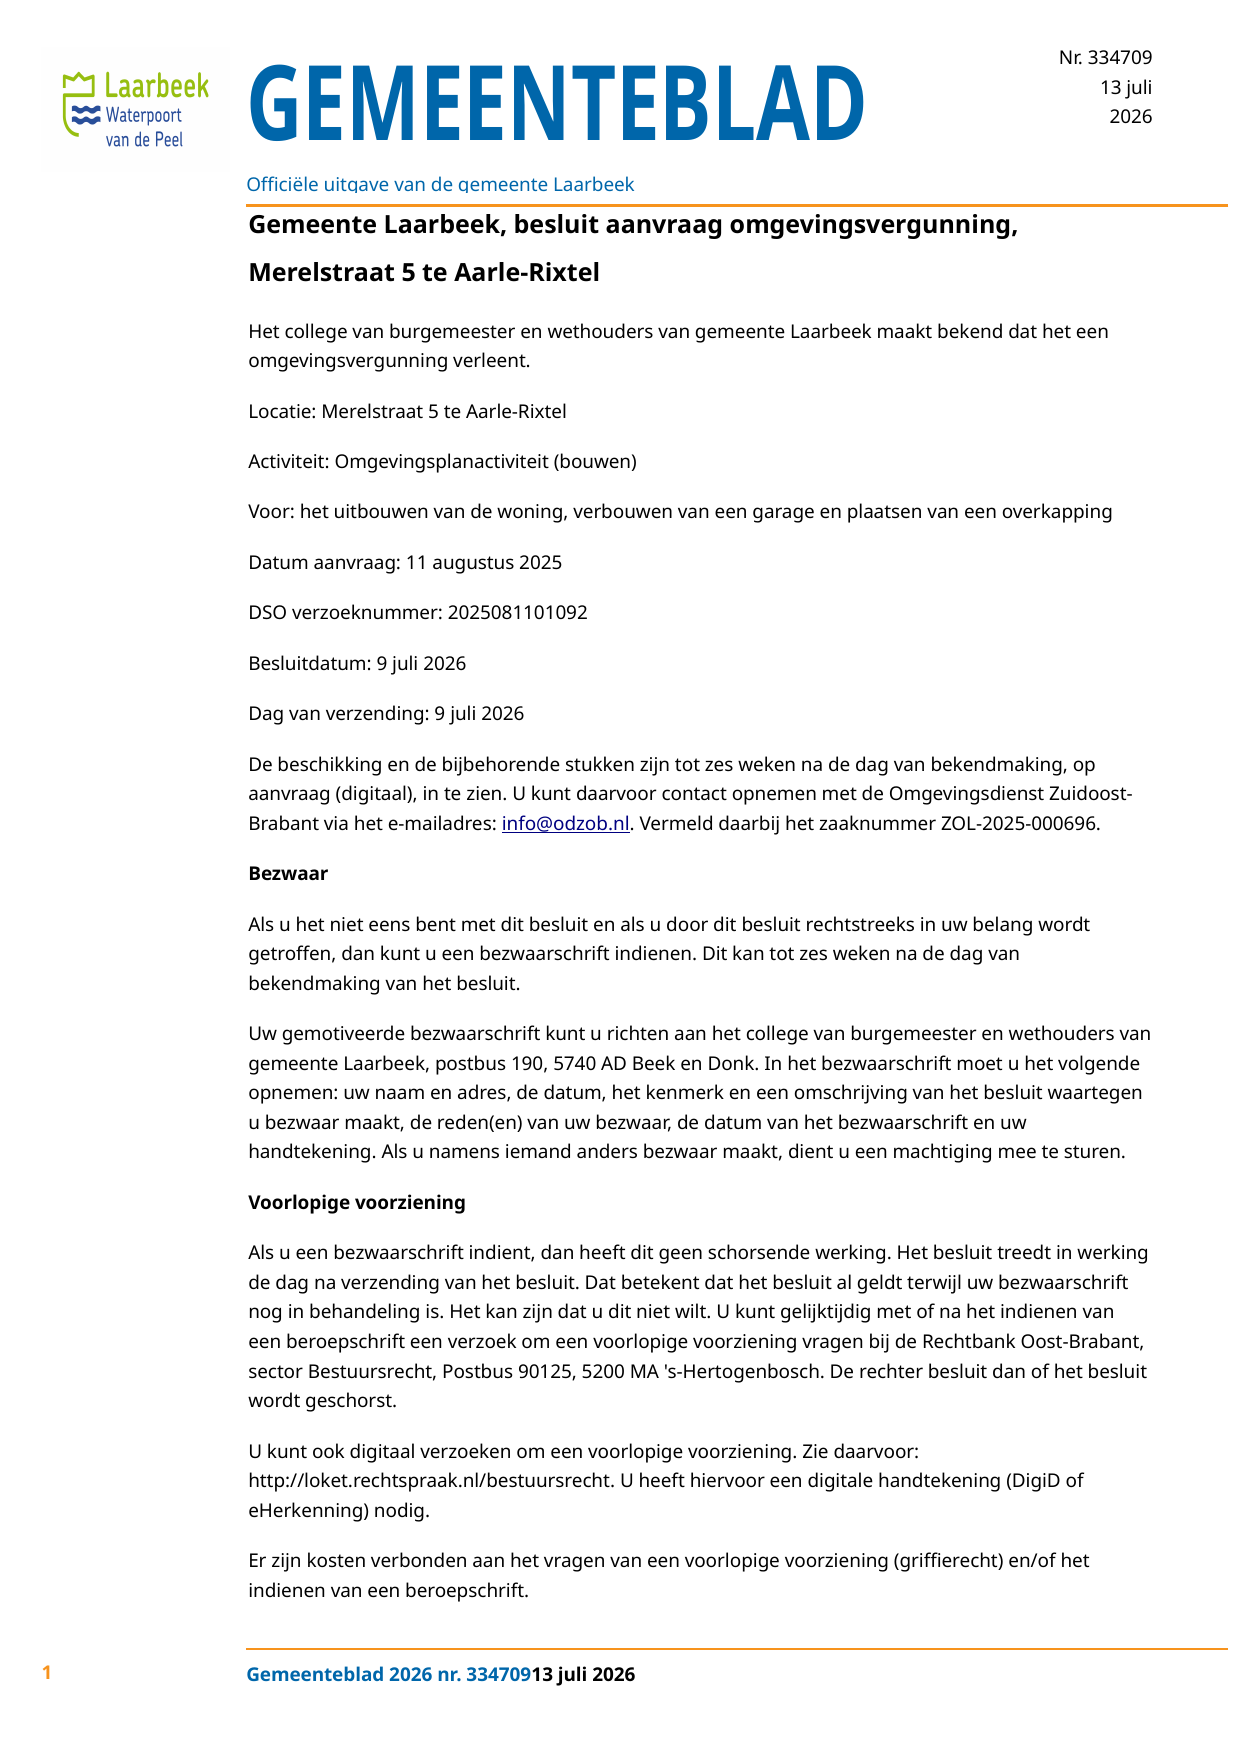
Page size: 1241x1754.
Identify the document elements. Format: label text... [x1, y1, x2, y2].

text Er zijn kosten verbonden aan het vragen van een voorlopige voorziening (griffierecht) en/of het indienen van een beroepschrift. [248, 1547, 1152, 1603]
text Dag van verzending: 9 juli 2026 [248, 700, 1152, 726]
text Als u een bezwaarschrift indient, dan heeft dit geen schorsende werking. Het besluit treedt in werking de dag na verzending van het besluit. Dat betekent dat het besluit al geldt terwijl uw bezwaarschrift nog in behandeling is. Het kan zijn dat u dit niet wilt. U kunt gelijktijdig met of na het indienen van een beroepschrift een verzoek om een voorlopige voorziening vragen bij de Rechtbank Oost-Brabant, sector Bestuursrecht, Postbus 90125, 5200 MA 's‑Hertogenbosch. De rechter besluit dan of het besluit wordt geschorst. [248, 1239, 1152, 1413]
text Activiteit: Omgevingsplanactiviteit (bouwen) [248, 448, 1152, 474]
text Het college van burgemeester en wethouders van gemeente Laarbeek maakt bekend dat het een omgevingsvergunning verleent. [248, 318, 1152, 373]
text Voorlopige voorziening [248, 1189, 1152, 1215]
text Besluitdatum: 9 juli 2026 [248, 650, 1152, 676]
text Als u het niet eens bent met dit besluit en als u door dit besluit rechtstreeks in uw belang wordt getroffen, dan kunt u een bezwaarschrift indienen. Dit kan tot zes weken na de dag van bekendmaking van het besluit. [248, 911, 1152, 996]
text De beschikking en de bijbehorende stukken zijn tot zes weken na de dag van bekendmaking, op aanvraag (digitaal), in te zien. U kunt daarvoor contact opnemen met de Omgevingsdienst Zuidoost-Brabant via het e-mailadres: info@odzob.nl. Vermeld daarbij het zaaknummer ZOL-2025-000696. [248, 751, 1152, 836]
text Datum aanvraag: 11 augustus 2025 [248, 549, 1152, 575]
text Gemeente Laarbeek, besluit aanvraag omgevingsvergunning, Merelstraat 5 te Aarle-Rixtel [248, 207, 1152, 288]
text Uw gemotiveerde bezwaarschrift kunt u richten aan het college van burgemeester en wethouders van gemeente Laarbeek, postbus 190, 5740 AD Beek en Donk. In het bezwaarschrift moet u het volgende opnemen: uw naam en adres, de datum, het kenmerk en een omschrijving van het besluit waartegen u bezwaar maakt, de reden(en) van uw bezwaar, de datum van het bezwaarschrift en uw handtekening. Als u namens iemand anders bezwaar maakt, dient u een machtiging mee te sturen. [248, 1020, 1152, 1164]
picture [41, 47, 231, 172]
text DSO verzoeknummer: 2025081101092 [248, 599, 1152, 625]
text Bezwaar [248, 860, 1152, 886]
text U kunt ook digitaal verzoeken om een voorlopige voorziening. Zie daarvoor: http://loket.rechtspraak.nl/bestuursrecht. U heeft hiervoor een digitale handtekening (DigiD of eHerkenning) nodig. [248, 1438, 1152, 1523]
text Voor: het uitbouwen van de woning, verbouwen van een garage en plaatsen van een overkapping [248, 499, 1152, 524]
text Locatie: Merelstraat 5 te Aarle-Rixtel [248, 398, 1152, 424]
